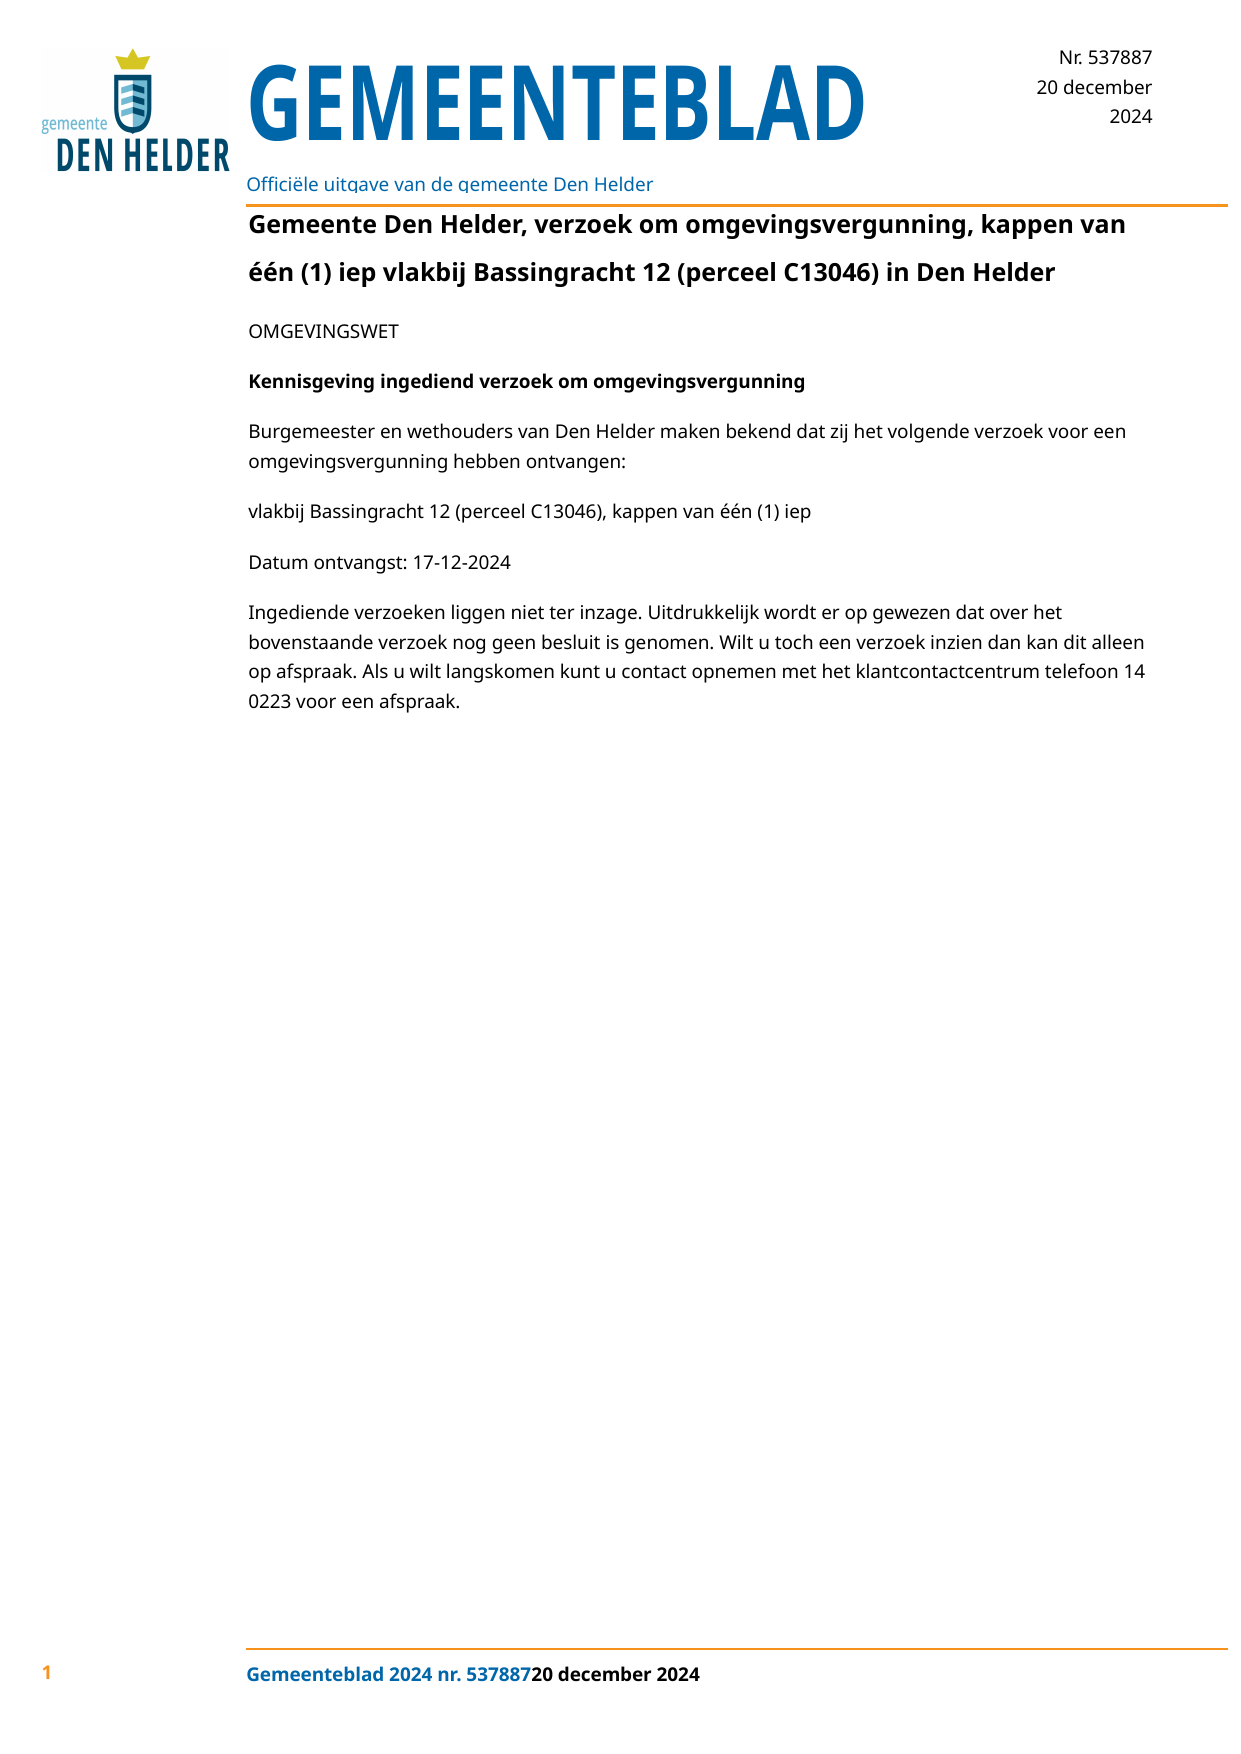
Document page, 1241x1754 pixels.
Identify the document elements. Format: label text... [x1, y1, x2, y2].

text Gemeente Den Helder, verzoek om omgevingsvergunning, kappen van één (1) iep vlakbij Bassingracht 12 (perceel C13046) in Den Helder [248, 207, 1152, 288]
text Ingediende verzoeken liggen niet ter inzage. Uitdrukkelijk wordt er op gewezen dat over het bovenstaande verzoek nog geen besluit is genomen. Wilt u toch een verzoek inzien dan kan dit alleen op afspraak. Als u wilt langskomen kunt u contact opnemen met het klantcontactcentrum telefoon 14 0223 voor een afspraak. [248, 599, 1152, 714]
text Burgemeester en wethouders van Den Helder maken bekend dat zij het volgende verzoek voor een omgevingsvergunning hebben ontvangen: [248, 419, 1152, 474]
picture [220, 160, 224, 172]
text OMGEVINGSWET [248, 318, 1152, 344]
picture [63, 144, 68, 165]
text Kennisgeving ingediend verzoek om omgevingsvergunning [248, 368, 1152, 394]
picture [182, 144, 187, 165]
picture [100, 154, 106, 172]
picture [41, 47, 231, 172]
text vlakbij Bassingracht 12 (perceel C13046), kappen van één (1) iep [248, 499, 1152, 524]
picture [130, 157, 135, 172]
text Datum ontvangst: 17-12-2024 [248, 549, 1152, 575]
